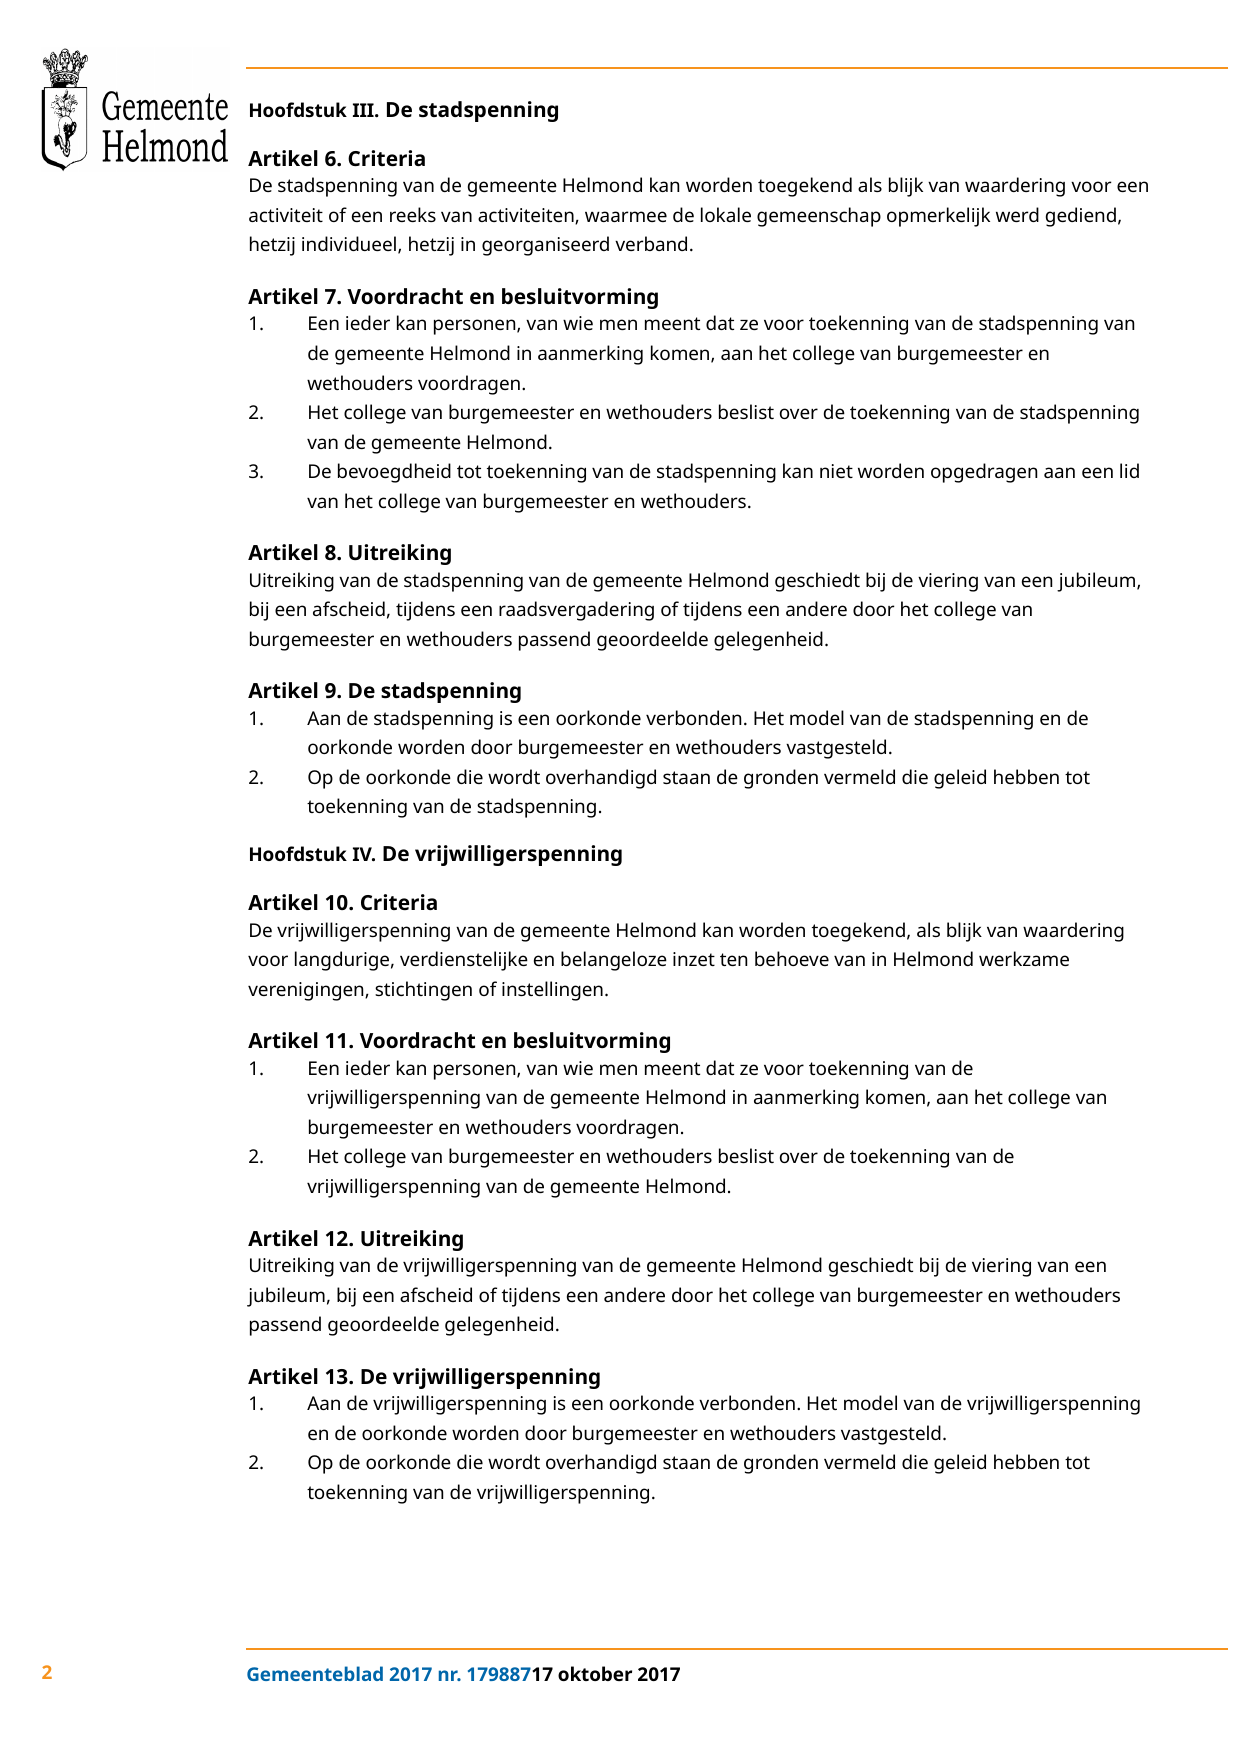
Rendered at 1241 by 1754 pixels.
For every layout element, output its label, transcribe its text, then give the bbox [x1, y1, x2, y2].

text Artikel 9. De stadspenning [248, 676, 1152, 705]
text Hoofdstuk IV. De vrijwilligerspenning [248, 839, 1152, 868]
text De vrijwilligerspenning van de gemeente Helmond kan worden toegekend, als blijk van waardering voor langdurige, verdienstelijke en belangeloze inzet ten behoeve van in Helmond werkzame verenigingen, stichtingen of instellingen. [248, 917, 1152, 1002]
text Uitreiking van de stadspenning van de gemeente Helmond geschiedt bij de viering van een jubileum, bij een afscheid, tijdens een raadsvergadering of tijdens een andere door het college van burgemeester en wethouders passend geoordeelde gelegenheid. [248, 567, 1152, 652]
list Een ieder kan personen, van wie men meent dat ze voor toekenning van de vrijwilligerspenning van de gemeente Helmond in aanmerking komen, aan het college van burgemeester en wethouders voordragen. [248, 1055, 1152, 1140]
list De bevoegdheid tot toekenning van de stadspenning kan niet worden opgedragen aan een lid van het college van burgemeester en wethouders. [248, 458, 1152, 514]
list Aan de vrijwilligerspenning is een oorkonde verbonden. Het model van de vrijwilligerspenning en de oorkonde worden door burgemeester en wethouders vastgesteld. [248, 1390, 1152, 1446]
text Artikel 6. Criteria [248, 144, 1152, 172]
list Het college van burgemeester en wethouders beslist over de toekenning van de vrijwilligerspenning van de gemeente Helmond. [248, 1144, 1152, 1199]
text Artikel 13. De vrijwilligerspenning [248, 1362, 1152, 1390]
list Het college van burgemeester en wethouders beslist over de toekenning van de stadspenning van de gemeente Helmond. [248, 399, 1152, 454]
text Artikel 10. Criteria [248, 888, 1152, 917]
text Uitreiking van de vrijwilligerspenning van de gemeente Helmond geschiedt bij de viering van een jubileum, bij een afscheid of tijdens een andere door het college van burgemeester en wethouders passend geoordeelde gelegenheid. [248, 1252, 1152, 1337]
list Op de oorkonde die wordt overhandigd staan de gronden vermeld die geleid hebben tot toekenning van de stadspenning. [248, 764, 1152, 819]
text De stadspenning van de gemeente Helmond kan worden toegekend als blijk van waardering voor een activiteit of een reeks van activiteiten, waarmee de lokale gemeenschap opmerkelijk werd gediend, hetzij individueel, hetzij in georganiseerd verband. [248, 172, 1152, 257]
text Artikel 7. Voordracht en besluitvorming [248, 282, 1152, 311]
list Een ieder kan personen, van wie men meent dat ze voor toekenning van de stadspenning van de gemeente Helmond in aanmerking komen, aan het college van burgemeester en wethouders voordragen. [248, 311, 1152, 395]
text Artikel 12. Uitreiking [248, 1224, 1152, 1252]
list Op de oorkonde die wordt overhandigd staan de gronden vermeld die geleid hebben tot toekenning van de vrijwilligerspenning. [248, 1449, 1152, 1505]
list Aan de stadspenning is een oorkonde verbonden. Het model van de stadspenning en de oorkonde worden door burgemeester en wethouders vastgesteld. [248, 705, 1152, 760]
text Artikel 8. Uitreiking [248, 538, 1152, 567]
picture [41, 47, 231, 172]
text Artikel 11. Voordracht en besluitvorming [248, 1027, 1152, 1055]
text Hoofdstuk III. De stadspenning [248, 95, 1152, 123]
